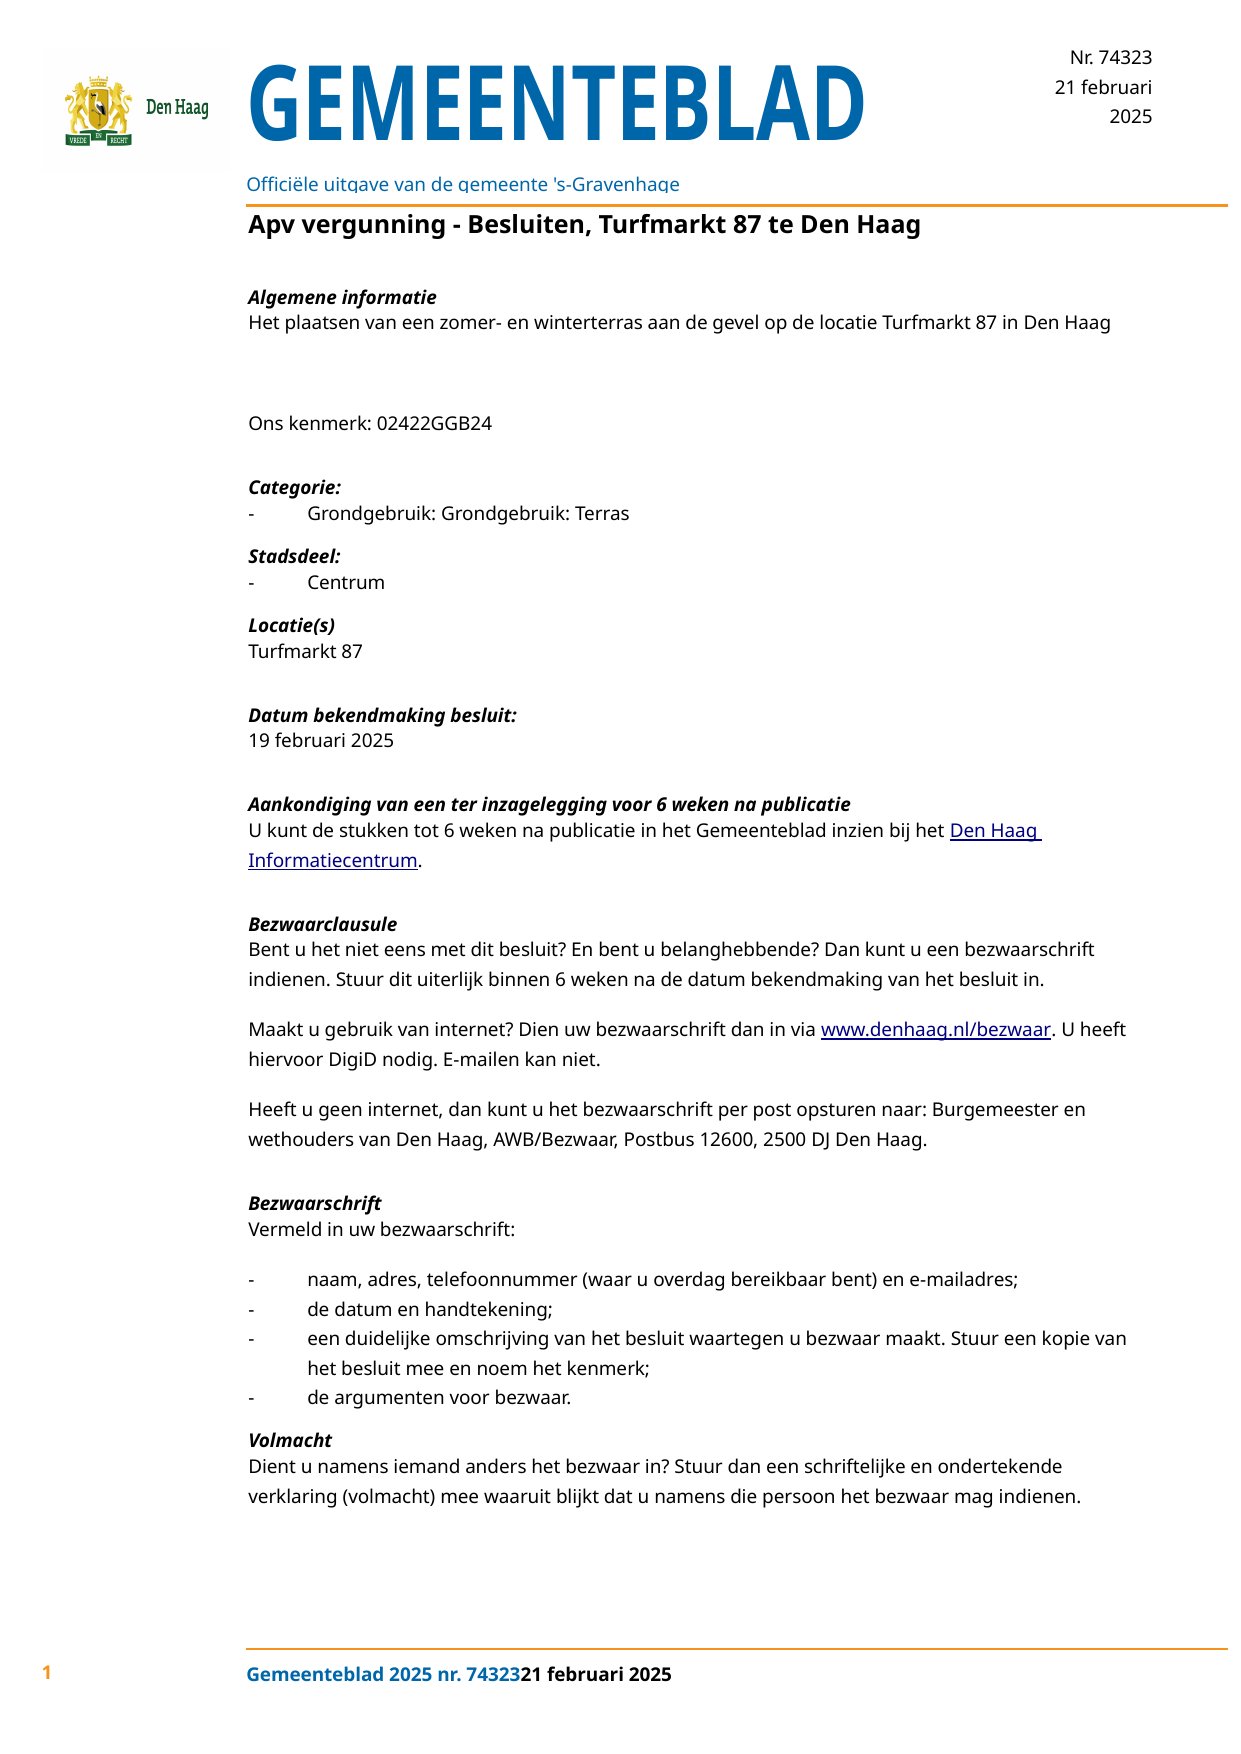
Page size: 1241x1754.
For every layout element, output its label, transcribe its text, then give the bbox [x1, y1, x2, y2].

text 19 februari 2025 [248, 727, 1152, 753]
text Datum bekendmaking besluit: [248, 702, 1152, 727]
text Turfmarkt 87 [248, 638, 1152, 663]
text Volmacht [248, 1428, 1152, 1453]
text Algemene informatie [248, 284, 1152, 309]
text Heeft u geen internet, dan kunt u het bezwaarschrift per post opsturen naar: Burgemeester en wethouders van Den Haag, AWB/Bezwaar, Postbus 12600, 2500 DJ Den Haag. [248, 1096, 1152, 1152]
text Bezwaarschrift [248, 1190, 1152, 1216]
text Ons kenmerk: 02422GGB24 [248, 410, 1152, 436]
picture [41, 47, 231, 172]
text Stadsdeel: [248, 543, 1152, 569]
text Maakt u gebruik van internet? Dien uw bezwaarschrift dan in via www.denhaag.nl/bezwaar. U heeft hiervoor DigiD nodig. E-mailen kan niet. [248, 1016, 1152, 1072]
list Grondgebruik: Grondgebruik: Terras [248, 500, 1152, 526]
text Bent u het niet eens met dit besluit? En bent u belanghebbende? Dan kunt u een bezwaarschrift indienen. Stuur dit uiterlijk binnen 6 weken na de datum bekendmaking van het besluit in. [248, 936, 1152, 992]
text Vermeld in uw bezwaarschrift: [248, 1216, 1152, 1241]
text Locatie(s) [248, 612, 1152, 638]
text Bezwaarclausule [248, 911, 1152, 936]
list Centrum [248, 569, 1152, 595]
text Dient u namens iemand anders het bezwaar in? Stuur dan een schriftelijke en ondertekende verklaring (volmacht) mee waaruit blijkt dat u namens die persoon het bezwaar mag indienen. [248, 1453, 1152, 1509]
text Aankondiging van een ter inzagelegging voor 6 weken na publicatie [248, 791, 1152, 817]
text Het plaatsen van een zomer- en winterterras aan de gevel op de locatie Turfmarkt 87 in Den Haag [248, 309, 1152, 335]
text U kunt de stukken tot 6 weken na publicatie in het Gemeenteblad inzien bij het Den Haag Informatiecentrum. [248, 817, 1152, 872]
text Categorie: [248, 474, 1152, 500]
list de argumenten voor bezwaar. [248, 1384, 1152, 1410]
list een duidelijke omschrijving van het besluit waartegen u bezwaar maakt. Stuur een kopie van het besluit mee en noem het kenmerk; [248, 1325, 1152, 1381]
list de datum en handtekening; [248, 1296, 1152, 1321]
list naam, adres, telefoonnummer (waar u overdag bereikbaar bent) en e-mailadres; [248, 1266, 1152, 1292]
text Apv vergunning - Besluiten, Turfmarkt 87 te Den Haag [248, 207, 1152, 241]
